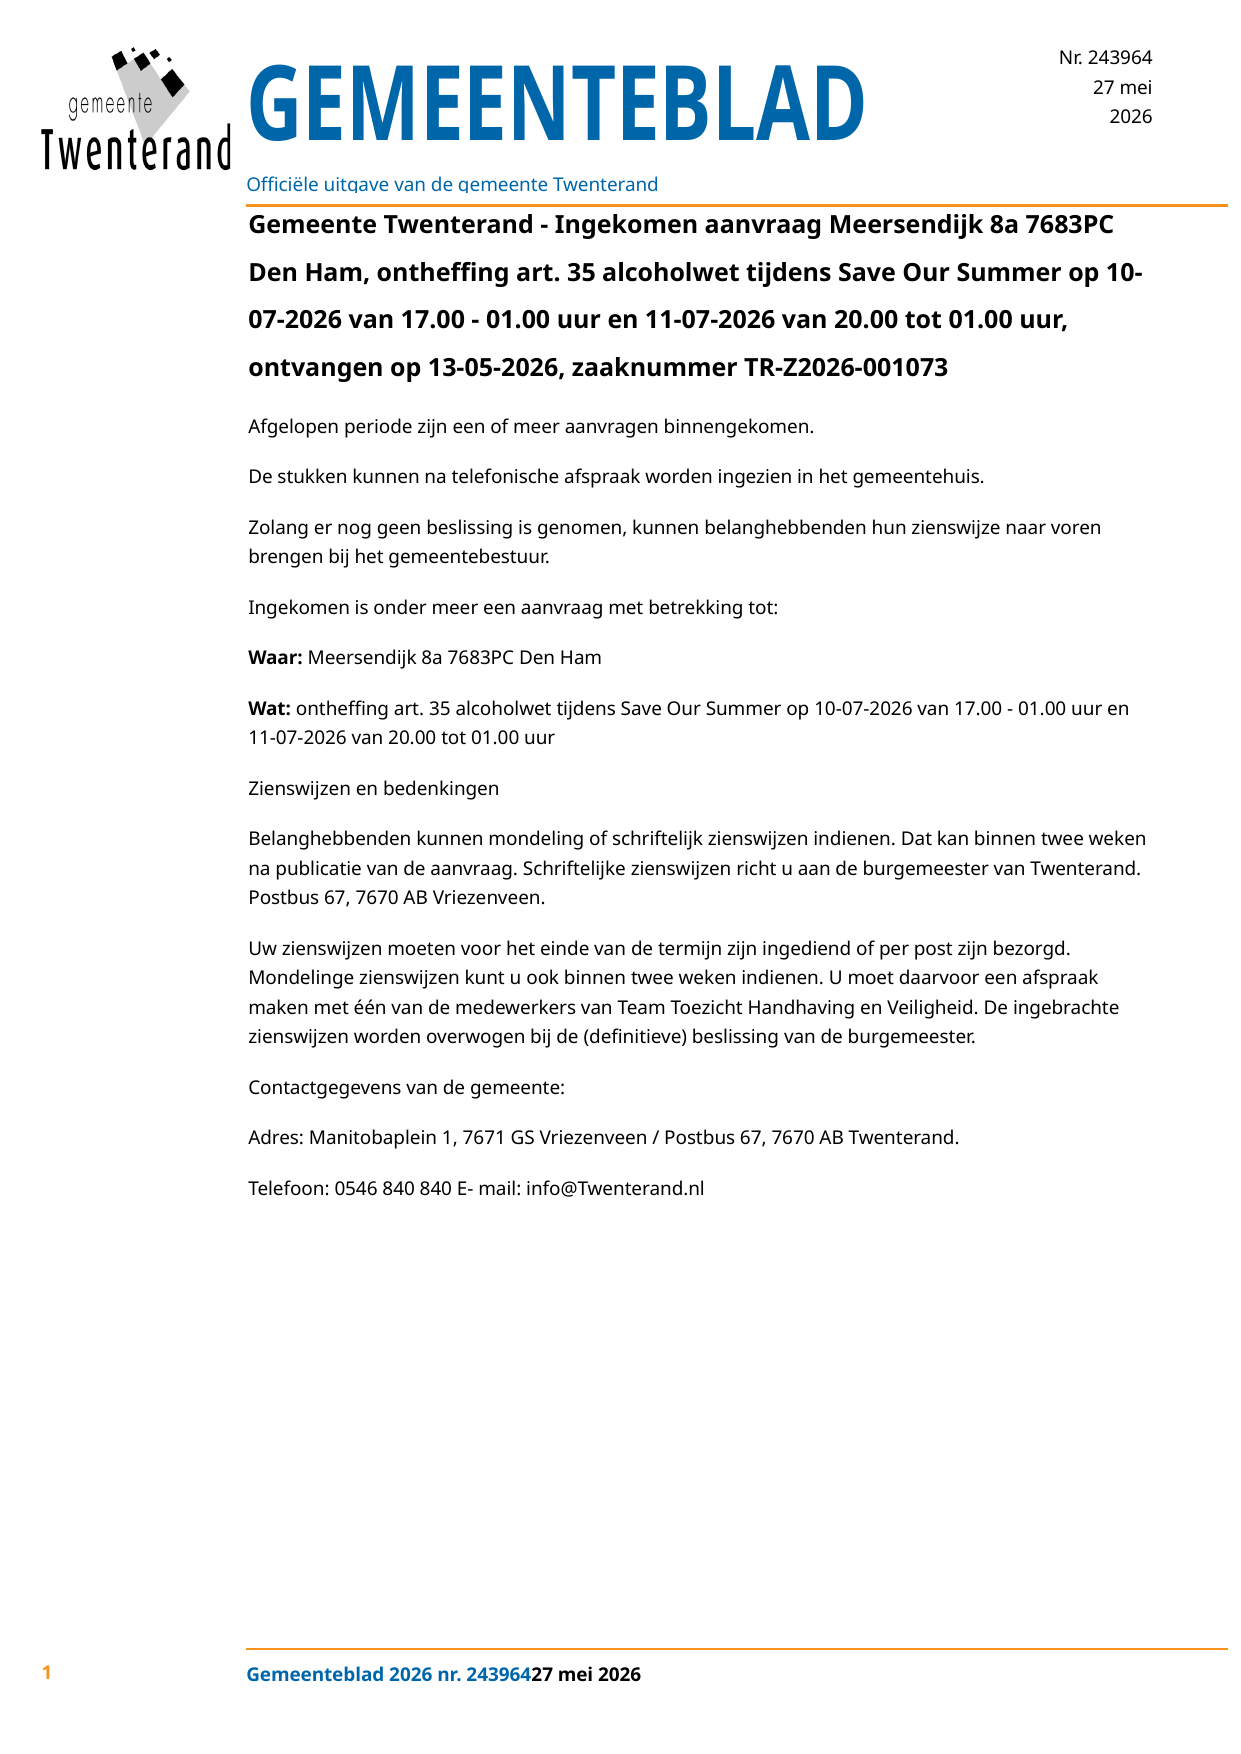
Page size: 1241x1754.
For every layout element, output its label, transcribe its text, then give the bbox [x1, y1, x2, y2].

picture [41, 47, 231, 172]
text Adres: Manitobaplein 1, 7671 GS Vriezenveen / Postbus 67, 7670 AB Twenterand. [248, 1124, 1152, 1150]
text Ingekomen is onder meer een aanvraag met betrekking tot: [248, 594, 1152, 620]
text Wat: ontheffing art. 35 alcoholwet tijdens Save Our Summer op 10-07-2026 van 17.00 - 01.00 uur en 11-07-2026 van 20.00 tot 01.00 uur [248, 695, 1152, 750]
text Telefoon: 0546 840 840 E- mail: info@Twenterand.nl [248, 1175, 1152, 1201]
text Belanghebbenden kunnen mondeling of schriftelijk zienswijzen indienen. Dat kan binnen twee weken na publicatie van de aanvraag. Schriftelijke zienswijzen richt u aan de burgemeester van Twenterand. Postbus 67, 7670 AB Vriezenveen. [248, 825, 1152, 910]
text Afgelopen periode zijn een of meer aanvragen binnengekomen. [248, 413, 1152, 439]
text Contactgegevens van de gemeente: [248, 1074, 1152, 1100]
text Waar: Meersendijk 8a 7683PC Den Ham [248, 644, 1152, 670]
text Gemeente Twenterand - Ingekomen aanvraag Meersendijk 8a 7683PC Den Ham, ontheffing art. 35 alcoholwet tijdens Save Our Summer op 10-07-2026 van 17.00 - 01.00 uur en 11-07-2026 van 20.00 tot 01.00 uur, ontvangen op 13-05-2026, zaaknummer TR-Z2026-001073 [248, 207, 1152, 384]
text Zienswijzen en bedenkingen [248, 775, 1152, 801]
text Zolang er nog geen beslissing is genomen, kunnen belanghebbenden hun zienswijze naar voren brengen bij het gemeentebestuur. [248, 514, 1152, 569]
text De stukken kunnen na telefonische afspraak worden ingezien in het gemeentehuis. [248, 463, 1152, 489]
text Uw zienswijzen moeten voor het einde van de termijn zijn ingediend of per post zijn bezorgd. Mondelinge zienswijzen kunt u ook binnen twee weken indienen. U moet daarvoor een afspraak maken met één van de medewerkers van Team Toezicht Handhaving en Veiligheid. De ingebrachte zienswijzen worden overwogen bij de (definitieve) beslissing van de burgemeester. [248, 935, 1152, 1049]
